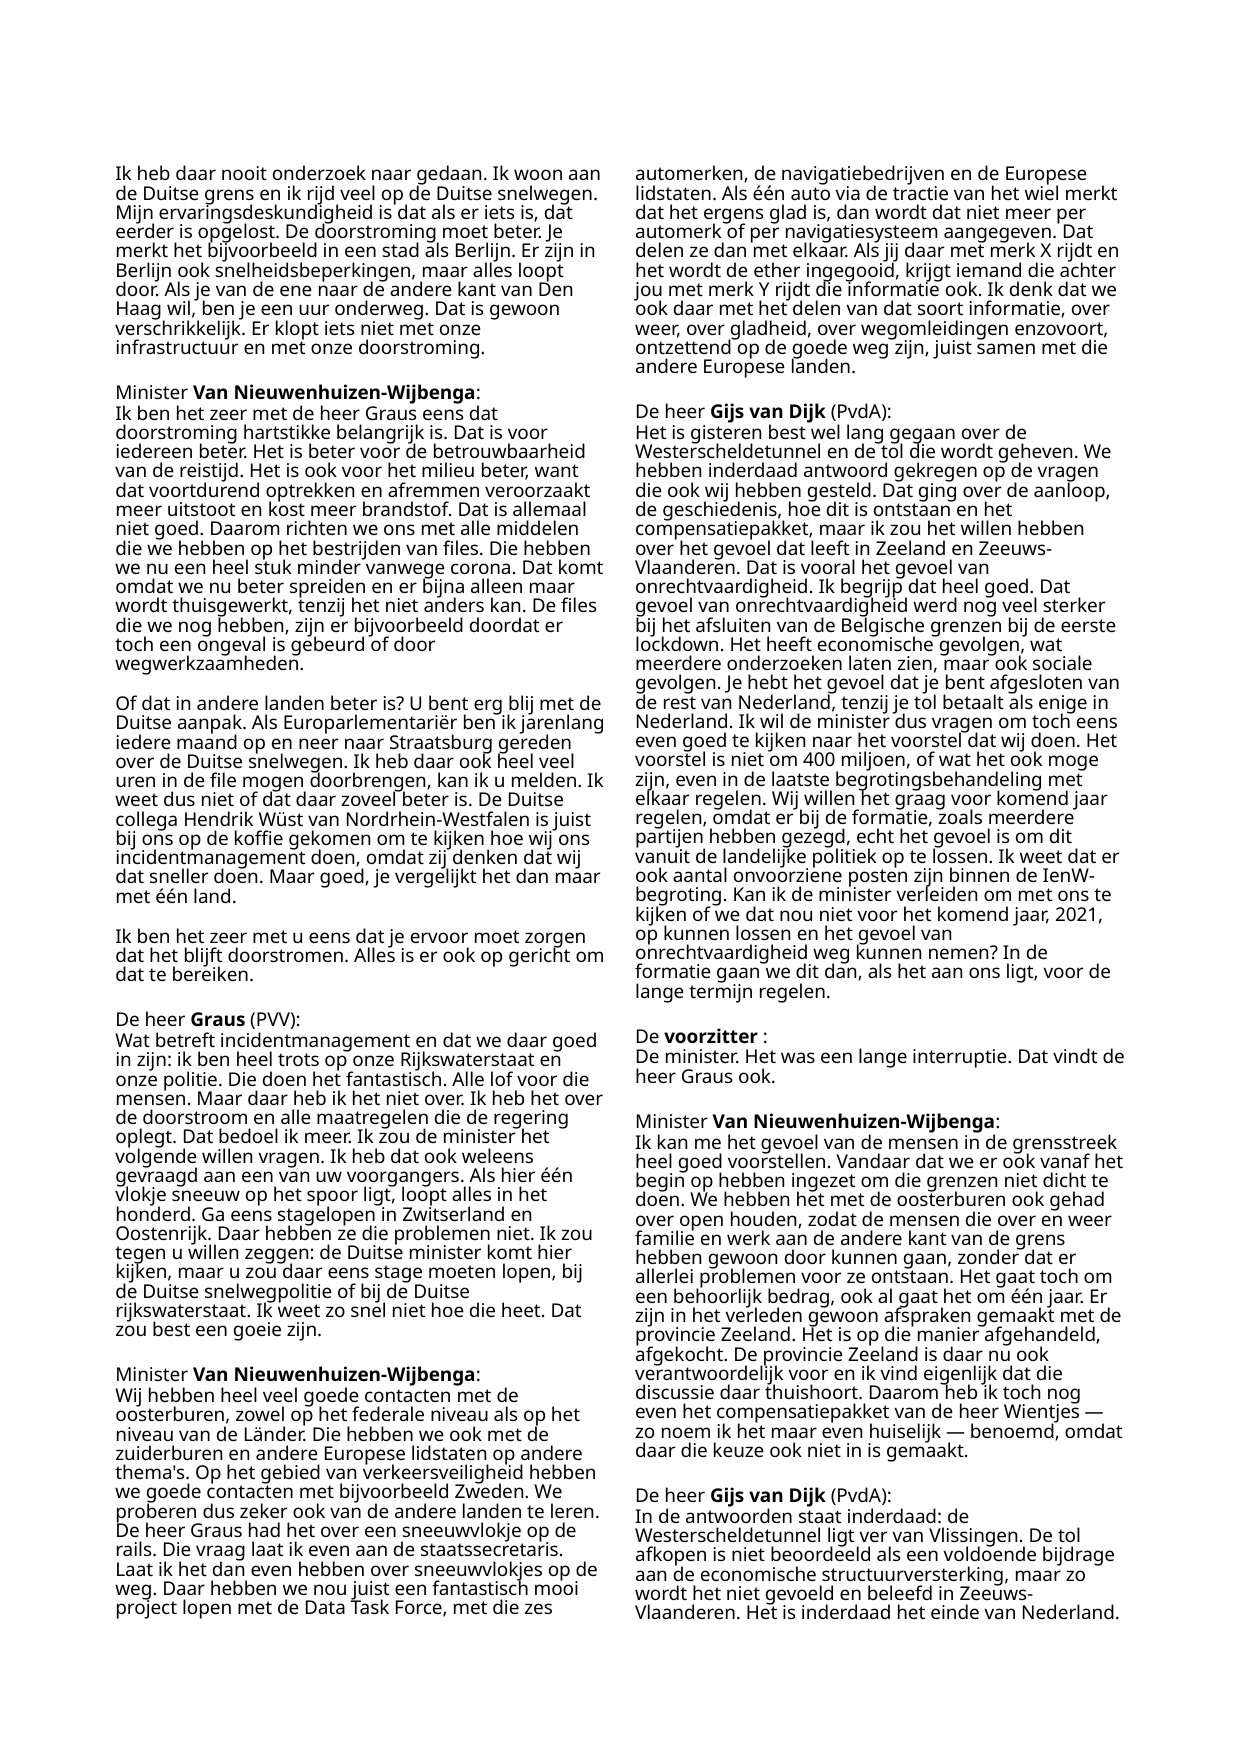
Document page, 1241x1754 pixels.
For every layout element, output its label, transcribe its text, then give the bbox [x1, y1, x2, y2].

text Minister Van Nieuwenhuizen-Wijbenga: [115, 379, 605, 404]
text Ik ben het zeer met de heer Graus eens dat doorstroming hartstikke belangrijk is. Dat is voor iedereen beter. Het is beter voor de betrouwbaarheid van de reistijd. Het is ook voor het milieu beter, want dat voortdurend optrekken en afremmen veroorzaakt meer uitstoot en kost meer brandstof. Dat is allemaal niet goed. Daarom richten we ons met alle middelen die we hebben op het bestrijden van files. Die hebben we nu een heel stuk minder vanwege corona. Dat komt omdat we nu beter spreiden en er bijna alleen maar wordt thuisgewerkt, tenzij het niet anders kan. De files die we nog hebben, zijn er bijvoorbeeld doordat er toch een ongeval is gebeurd of door wegwerkzaamheden. [115, 404, 605, 674]
text Ik heb daar nooit onderzoek naar gedaan. Ik woon aan de Duitse grens en ik rijd veel op de Duitse snelwegen. Mijn ervaringsdeskundigheid is dat als er iets is, dat eerder is opgelost. De doorstroming moet beter. Je merkt het bijvoorbeeld in een stad als Berlijn. Er zijn in Berlijn ook snelheidsbeperkingen, maar alles loopt door. Als je van de ene naar de andere kant van Den Haag wil, ben je een uur onderweg. Dat is gewoon verschrikkelijk. Er klopt iets niet met onze infrastructuur en met onze doorstroming. [115, 165, 605, 358]
text Minister Van Nieuwenhuizen-Wijbenga: [115, 1361, 605, 1387]
text De heer Gijs van Dijk (PvdA): [635, 398, 1125, 424]
text De heer Gijs van Dijk (PvdA): [635, 1482, 1125, 1508]
text Wat betreft incidentmanagement en dat we daar goed in zijn: ik ben heel trots op onze Rijkswaterstaat en onze politie. Die doen het fantastisch. Alle lof voor die mensen. Maar daar heb ik het niet over. Ik heb het over de doorstroom en alle maatregelen die de regering oplegt. Dat bedoel ik meer. Ik zou de minister het volgende willen vragen. Ik heb dat ook weleens gevraagd aan een van uw voorgangers. Als hier één vlokje sneeuw op het spoor ligt, loopt alles in het honderd. Ga eens stagelopen in Zwitserland en Oostenrijk. Daar hebben ze die problemen niet. Ik zou tegen u willen zeggen: de Duitse minister komt hier kijken, maar u zou daar eens stage moeten lopen, bij de Duitse snelwegpolitie of bij de Duitse rijkswaterstaat. Ik weet zo snel niet hoe die heet. Dat zou best een goeie zijn. [115, 1032, 605, 1341]
text Of dat in andere landen beter is? U bent erg blij met de Duitse aanpak. Als Europarlementariër ben ik jarenlang iedere maand op en neer naar Straatsburg gereden over de Duitse snelwegen. Ik heb daar ook heel veel uren in de file mogen doorbrengen, kan ik u melden. Ik weet dus niet of dat daar zoveel beter is. De Duitse collega Hendrik Wüst van Nordrhein-Westfalen is juist bij ons op de koffie gekomen om te kijken hoe wij ons incidentmanagement doen, omdat zij denken dat wij dat sneller doen. Maar goed, je vergelijkt het dan maar met één land. [115, 695, 605, 907]
text Het is gisteren best wel lang gegaan over de Westerscheldetunnel en de tol die wordt geheven. We hebben inderdaad antwoord gekregen op de vragen die ook wij hebben gesteld. Dat ging over de aanloop, de geschiedenis, hoe dit is ontstaan en het compensatiepakket, maar ik zou het willen hebben over het gevoel dat leeft in Zeeland en Zeeuws-Vlaanderen. Dat is vooral het gevoel van onrechtvaardigheid. Ik begrijp dat heel goed. Dat gevoel van onrechtvaardigheid werd nog veel sterker bij het afsluiten van de Belgische grenzen bij de eerste lockdown. Het heeft economische gevolgen, wat meerdere onderzoeken laten zien, maar ook sociale gevolgen. Je hebt het gevoel dat je bent afgesloten van de rest van Nederland, tenzij je tol betaalt als enige in Nederland. Ik wil de minister dus vragen om toch eens even goed te kijken naar het voorstel dat wij doen. Het voorstel is niet om 400 miljoen, of wat het ook moge zijn, even in de laatste begrotingsbehandeling met elkaar regelen. Wij willen het graag voor komend jaar regelen, omdat er bij de formatie, zoals meerdere partijen hebben gezegd, echt het gevoel is om dit vanuit de landelijke politiek op te lossen. Ik weet dat er ook aantal onvoorziene posten zijn binnen de IenW-begroting. Kan ik de minister verleiden om met ons te kijken of we dat nou niet voor het komend jaar, 2021, op kunnen lossen en het gevoel van onrechtvaardigheid weg kunnen nemen? In de formatie gaan we dit dan, als het aan ons ligt, voor de lange termijn regelen. [635, 424, 1125, 1002]
text Ik kan me het gevoel van de mensen in de grensstreek heel goed voorstellen. Vandaar dat we er ook vanaf het begin op hebben ingezet om die grenzen niet dicht te doen. We hebben het met de oosterburen ook gehad over open houden, zodat de mensen die over en weer familie en werk aan de andere kant van de grens hebben gewoon door kunnen gaan, zonder dat er allerlei problemen voor ze ontstaan. Het gaat toch om een behoorlijk bedrag, ook al gaat het om één jaar. Er zijn in het verleden gewoon afspraken gemaakt met de provincie Zeeland. Het is op die manier afgehandeld, afgekocht. De provincie Zeeland is daar nu ook verantwoordelijk voor en ik vind eigenlijk dat die discussie daar thuishoort. Daarom heb ik toch nog even het compensatiepakket van de heer Wientjes — zo noem ik het maar even huiselijk — benoemd, omdat daar die keuze ook niet in is gemaakt. [635, 1134, 1125, 1461]
text Ik ben het zeer met u eens dat je ervoor moet zorgen dat het blijft doorstromen. Alles is er ook op gericht om dat te bereiken. [115, 928, 605, 986]
text De heer Graus (PVV): [115, 1006, 605, 1032]
text De voorzitter : [635, 1023, 1125, 1048]
text De minister. Het was een lange interruptie. Dat vindt de heer Graus ook. [635, 1048, 1125, 1087]
text Wij hebben heel veel goede contacten met de oosterburen, zowel op het federale niveau als op het niveau van de Länder. Die hebben we ook met de zuiderburen en andere Europese lidstaten op andere thema's. Op het gebied van verkeersveiligheid hebben we goede contacten met bijvoorbeeld Zweden. We proberen dus zeker ook van de andere landen te leren. De heer Graus had het over een sneeuwvlokje op de rails. Die vraag laat ik even aan de staatssecretaris. Laat ik het dan even hebben over sneeuwvlokjes op de weg. Daar hebben we nou juist een fantastisch mooi project lopen met de Data Task Force, met die zes [115, 1387, 605, 1618]
text automerken, de navigatiebedrijven en de Europese lidstaten. Als één auto via de tractie van het wiel merkt dat het ergens glad is, dan wordt dat niet meer per automerk of per navigatiesysteem aangegeven. Dat delen ze dan met elkaar. Als jij daar met merk X rijdt en het wordt de ether ingegooid, krijgt iemand die achter jou met merk Y rijdt die informatie ook. Ik denk dat we ook daar met het delen van dat soort informatie, over weer, over gladheid, over wegomleidingen enzovoort, ontzettend op de goede weg zijn, juist samen met die andere Europese landen. [635, 165, 1125, 377]
text In de antwoorden staat inderdaad: de Westerscheldetunnel ligt ver van Vlissingen. De tol afkopen is niet beoordeeld als een voldoende bijdrage aan de economische structuurversterking, maar zo wordt het niet gevoeld en beleefd in Zeeuws-Vlaanderen. Het is inderdaad het einde van Nederland. [635, 1508, 1125, 1623]
text Minister Van Nieuwenhuizen-Wijbenga: [635, 1108, 1125, 1134]
